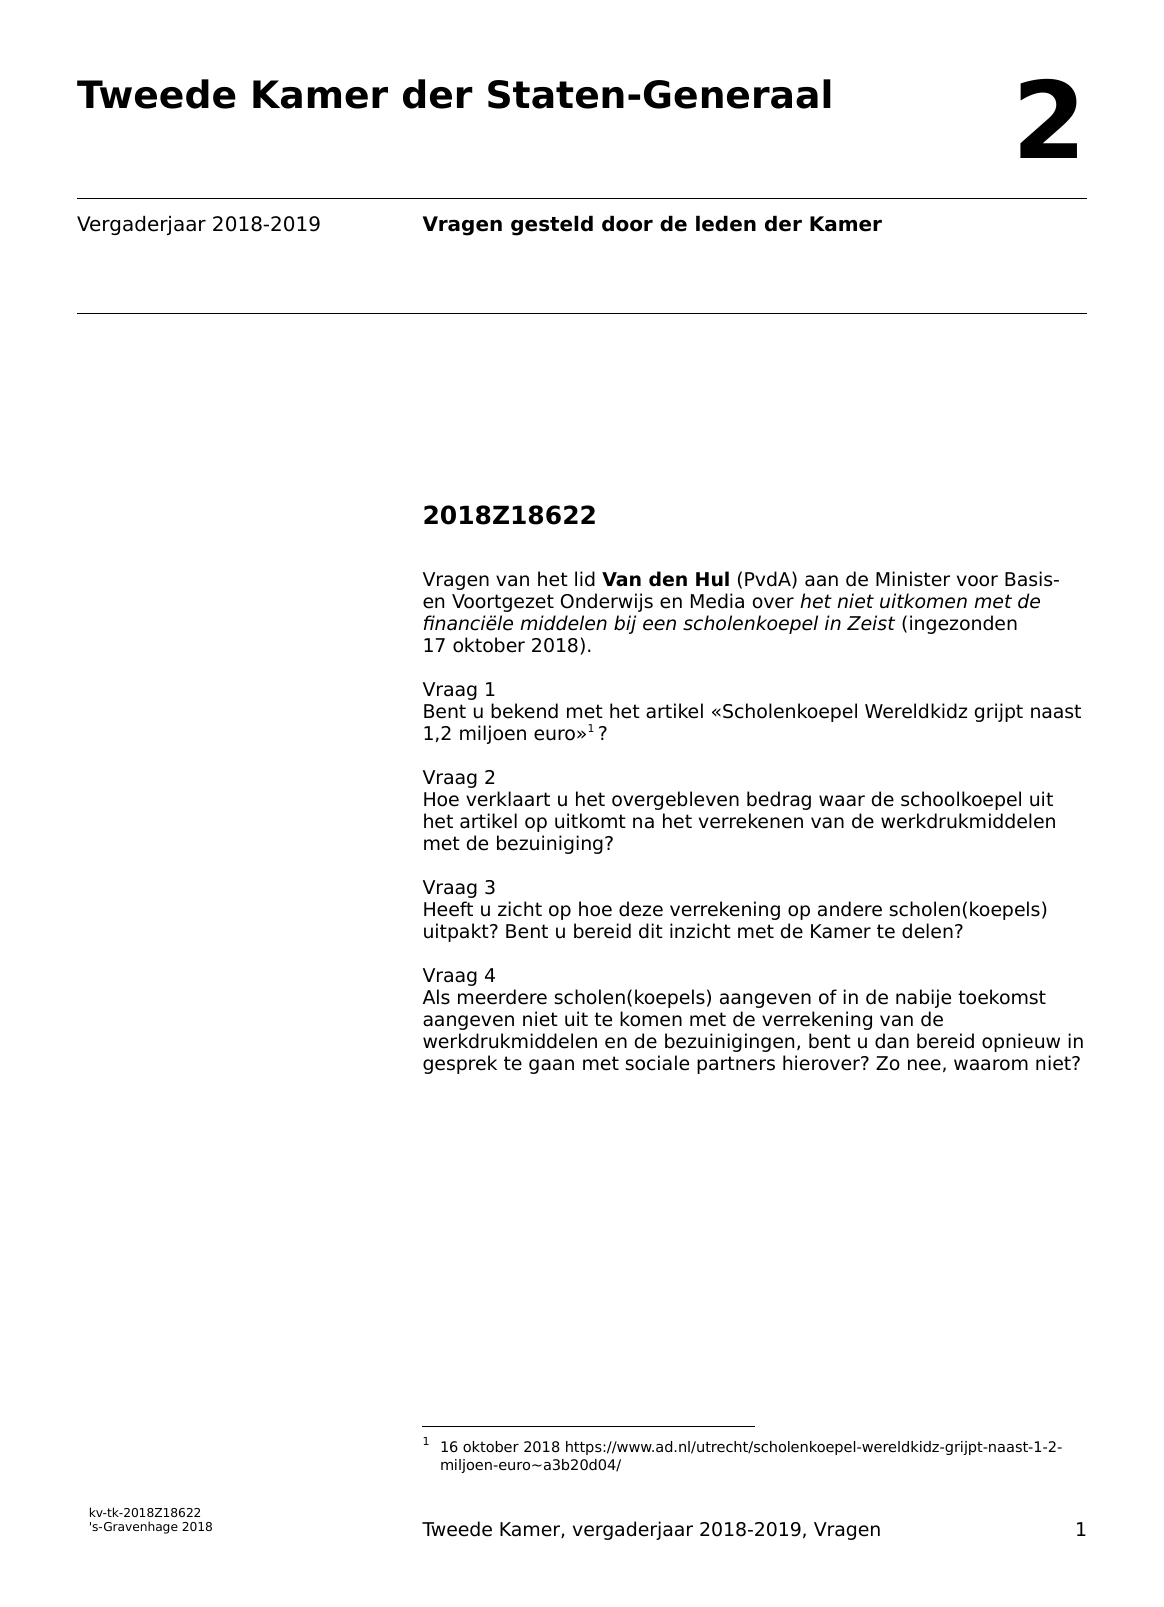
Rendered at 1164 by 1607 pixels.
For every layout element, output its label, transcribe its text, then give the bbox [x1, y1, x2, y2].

table_header 2 [886, 59, 1087, 198]
table_cell Vergaderjaar 2018-2019 [77, 199, 422, 313]
text Vraag 1 [422, 679, 1087, 701]
text 2018Z18622 [422, 501, 1087, 531]
text Vraag 4 [422, 965, 1087, 987]
text Vragen van het lid Van den Hul (PvdA) aan de Minister voor Basis- en Voortgezet Onderwijs en Media over het niet uitkomen met de financiële middelen bij een scholenkoepel in Zeist (ingezonden 17 oktober 2018). [422, 569, 1087, 657]
text kv-tk-2018Z18622 [88, 1506, 323, 1520]
text Als meerdere scholen(koepels) aangeven of in de nabije toekomst aangeven niet uit te komen met de verrekening van de werkdrukmiddelen en de bezuinigingen, bent u dan bereid opnieuw in gesprek te gaan met sociale partners hierover? Zo nee, waarom niet? [422, 987, 1087, 1075]
text 's-Gravenhage 2018 [88, 1520, 323, 1534]
text Bent u bekend met het artikel «Scholenkoepel Wereldkidz grijpt naast 1,2 miljoen euro»? [422, 701, 1087, 745]
text Vraag 3 [422, 877, 1087, 899]
text Hoe verklaart u het overgebleven bedrag waar de schoolkoepel uit het artikel op uitkomt na het verrekenen van de werkdrukmiddelen met de bezuiniging? [422, 789, 1087, 855]
text 16 oktober 2018 https://www.ad.nl/utrecht/scholenkoepel-wereldkidz-grijpt-naast-1-2-miljoen-euro~a3b20d04/ [422, 1435, 1087, 1474]
table_header Tweede Kamer der Staten-Generaal [77, 59, 886, 198]
text Heeft u zicht op hoe deze verrekening op andere scholen(koepels) uitpakt? Bent u bereid dit inzicht met de Kamer te delen? [422, 899, 1087, 943]
text Vraag 2 [422, 767, 1087, 789]
table_cell Vragen gesteld door de leden der Kamer [422, 199, 1087, 313]
